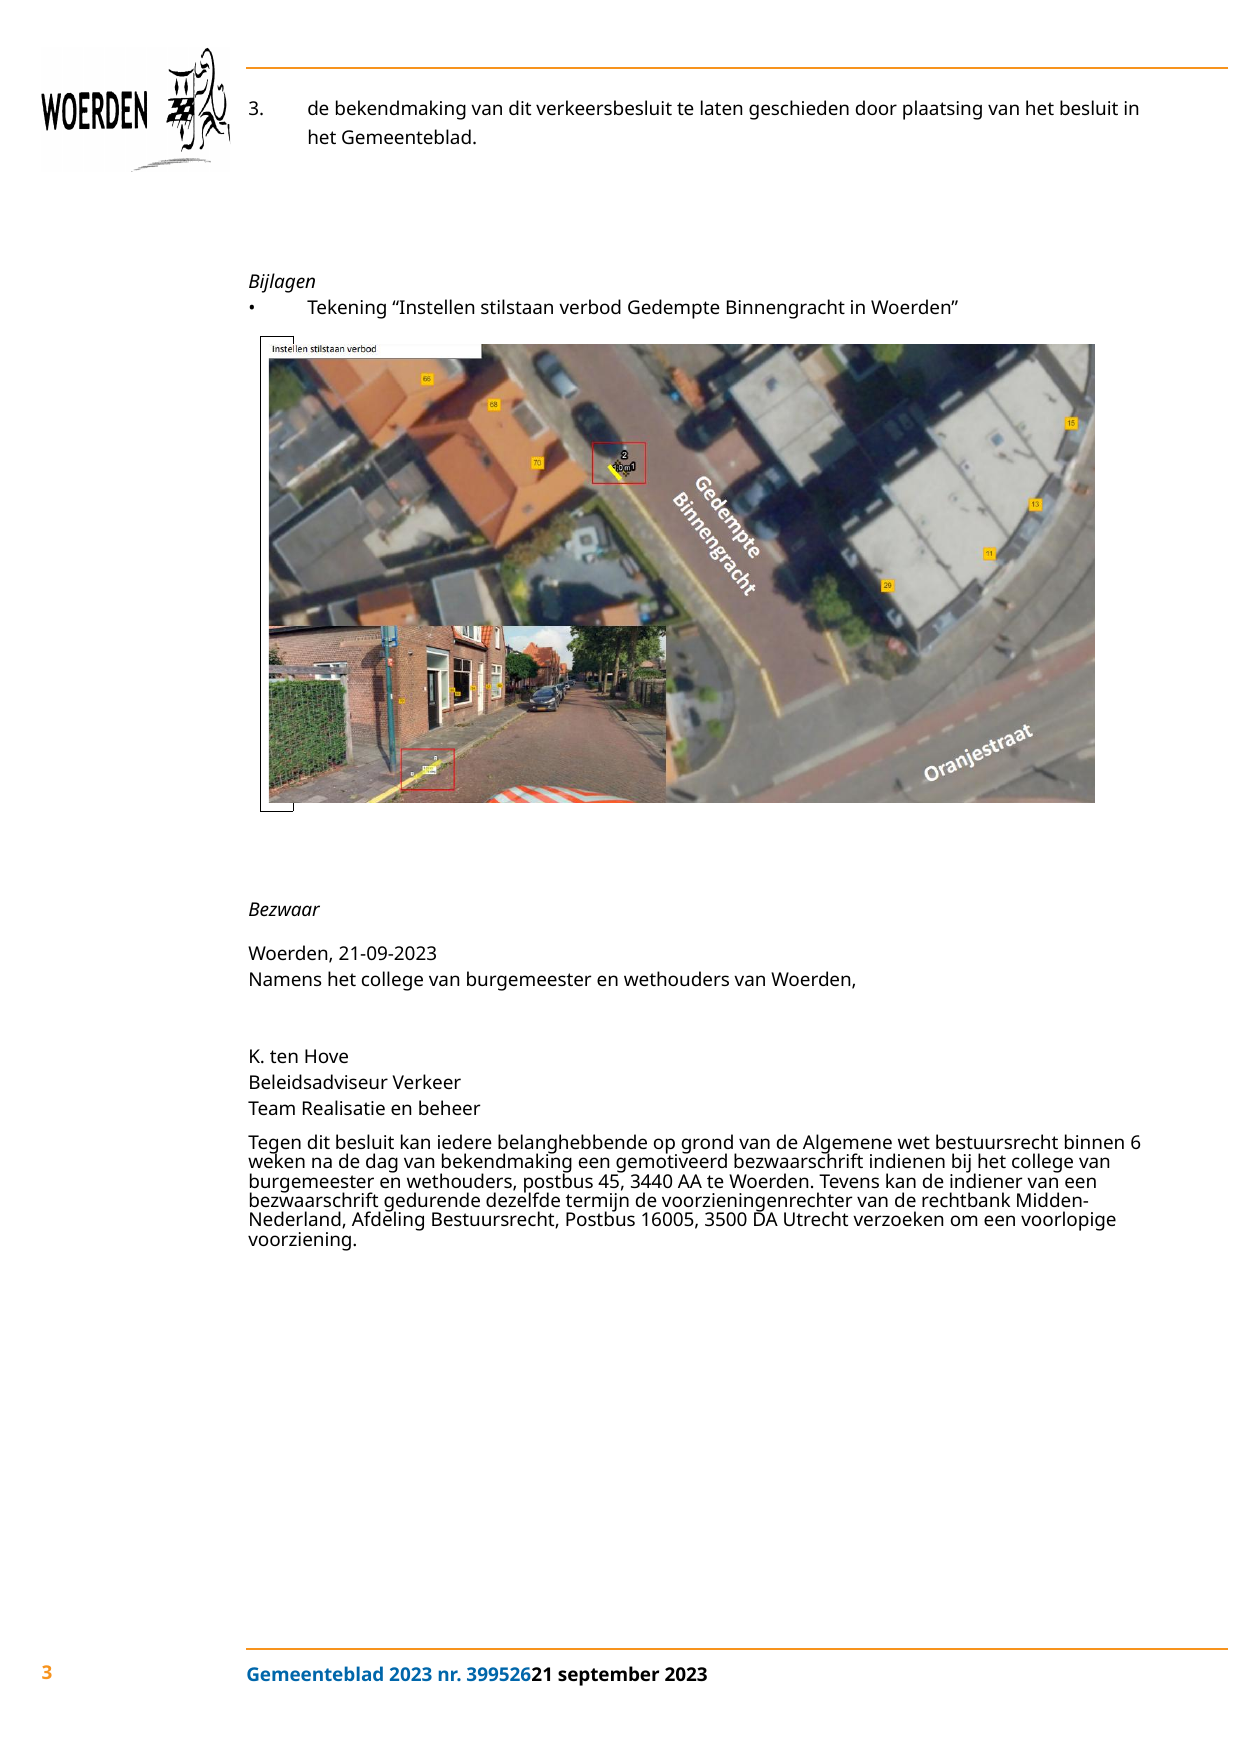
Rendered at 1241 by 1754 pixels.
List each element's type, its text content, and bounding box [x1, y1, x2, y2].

list Tekening “Instellen stilstaan verbod Gedempte Binnengracht in Woerden” [248, 294, 1152, 320]
picture [268, 344, 1095, 803]
picture [41, 47, 231, 172]
text Namens het college van burgemeester en wethouders van Woerden, [248, 966, 1152, 992]
list de bekendmaking van dit verkeersbesluit te laten geschieden door plaatsing van het besluit in het Gemeenteblad. [248, 95, 1152, 150]
text Bijlagen [248, 268, 1152, 294]
text Woerden, 21-09-2023 [248, 940, 1152, 966]
text Beleidsadviseur Verkeer [248, 1069, 1152, 1095]
text Bezwaar [248, 896, 1152, 922]
text Tegen dit besluit kan iedere belanghebbende op grond van de Algemene wet bestuursrecht binnen 6 weken na de dag van bekendmaking een gemotiveerd bezwaarschrift indienen bij het college van burgemeester en wethouders, postbus 45, 3440 AA te Woerden. Tevens kan de indiener van een bezwaarschrift gedurende dezelfde termijn de voorzieningenrechter van de rechtbank Midden-Nederland, Afdeling Bestuursrecht, Postbus 16005, 3500 DA Utrecht verzoeken om een voorlopige voorziening. [248, 1134, 1152, 1250]
text K. ten Hove [248, 1043, 1152, 1069]
text Team Realisatie en beheer [248, 1095, 1152, 1121]
